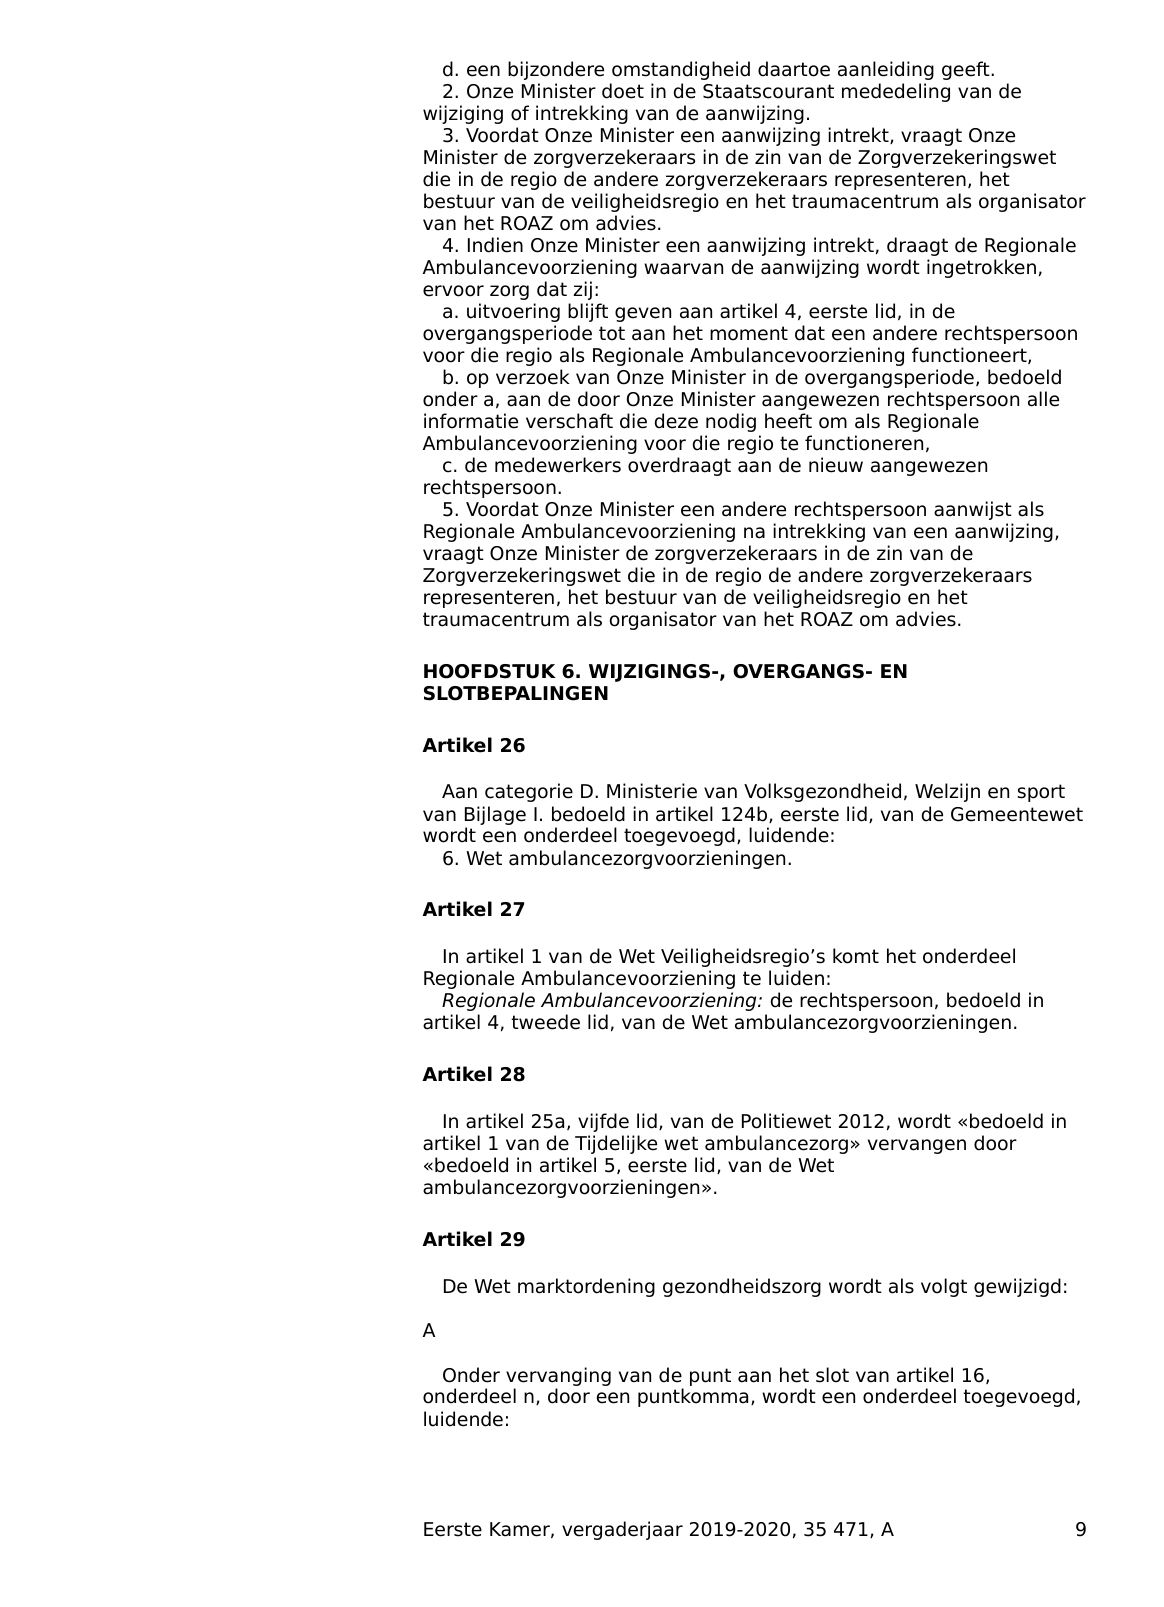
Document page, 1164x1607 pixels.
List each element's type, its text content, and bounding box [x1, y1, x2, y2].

text In artikel 1 van de Wet Veiligheidsregio’s komt het onderdeel Regionale Ambulancevoorziening te luiden: [422, 946, 1087, 990]
text A [422, 1320, 1087, 1342]
subtitle Artikel 26 [422, 734, 1087, 756]
subtitle Artikel 27 [422, 899, 1087, 921]
text De Wet marktordening gezondheidszorg wordt als volgt gewijzigd: [422, 1276, 1087, 1298]
text d. een bijzondere omstandigheid daartoe aanleiding geeft. [422, 59, 1087, 81]
text 6. Wet ambulancezorgvoorzieningen. [422, 847, 1087, 869]
text In artikel 25a, vijfde lid, van de Politiewet 2012, wordt «bedoeld in artikel 1 van de Tijdelijke wet ambulancezorg» vervangen door «bedoeld in artikel 5, eerste lid, van de Wet ambulancezorgvoorzieningen». [422, 1111, 1087, 1199]
text a. uitvoering blijft geven aan artikel 4, eerste lid, in de overgangsperiode tot aan het moment dat een andere rechtspersoon voor die regio als Regionale Ambulancevoorziening functioneert, [422, 301, 1087, 367]
text 4. Indien Onze Minister een aanwijzing intrekt, draagt de Regionale Ambulancevoorziening waarvan de aanwijzing wordt ingetrokken, ervoor zorg dat zij: [422, 235, 1087, 301]
text 2. Onze Minister doet in de Staatscourant mededeling van de wijziging of intrekking van de aanwijzing. [422, 81, 1087, 125]
text 5. Voordat Onze Minister een andere rechtspersoon aanwijst als Regionale Ambulancevoorziening na intrekking van een aanwijzing, vraagt Onze Minister de zorgverzekeraars in de zin van de Zorgverzekeringswet die in de regio de andere zorgverzekeraars representeren, het bestuur van de veiligheidsregio en het traumacentrum als organisator van het ROAZ om advies. [422, 499, 1087, 631]
text Aan categorie D. Ministerie van Volksgezondheid, Welzijn en sport van Bijlage I. bedoeld in artikel 124b, eerste lid, van de Gemeentewet wordt een onderdeel toegevoegd, luidende: [422, 781, 1087, 847]
text Onder vervanging van de punt aan het slot van artikel 16, onderdeel n, door een puntkomma, wordt een onderdeel toegevoegd, luidende: [422, 1364, 1087, 1430]
text b. op verzoek van Onze Minister in de overgangsperiode, bedoeld onder a, aan de door Onze Minister aangewezen rechtspersoon alle informatie verschaft die deze nodig heeft om als Regionale Ambulancevoorziening voor die regio te functioneren, [422, 367, 1087, 455]
subtitle HOOFDSTUK 6. WIJZIGINGS-, OVERGANGS- EN SLOTBEPALINGEN [422, 661, 1087, 704]
text Regionale Ambulancevoorziening: de rechtspersoon, bedoeld in artikel 4, tweede lid, van de Wet ambulancezorgvoorzieningen. [422, 990, 1087, 1034]
subtitle Artikel 29 [422, 1229, 1087, 1251]
text 3. Voordat Onze Minister een aanwijzing intrekt, vraagt Onze Minister de zorgverzekeraars in de zin van de Zorgverzekeringswet die in de regio de andere zorgverzekeraars representeren, het bestuur van de veiligheidsregio en het traumacentrum als organisator van het ROAZ om advies. [422, 125, 1087, 235]
text c. de medewerkers overdraagt aan de nieuw aangewezen rechtspersoon. [422, 455, 1087, 499]
subtitle Artikel 28 [422, 1064, 1087, 1086]
